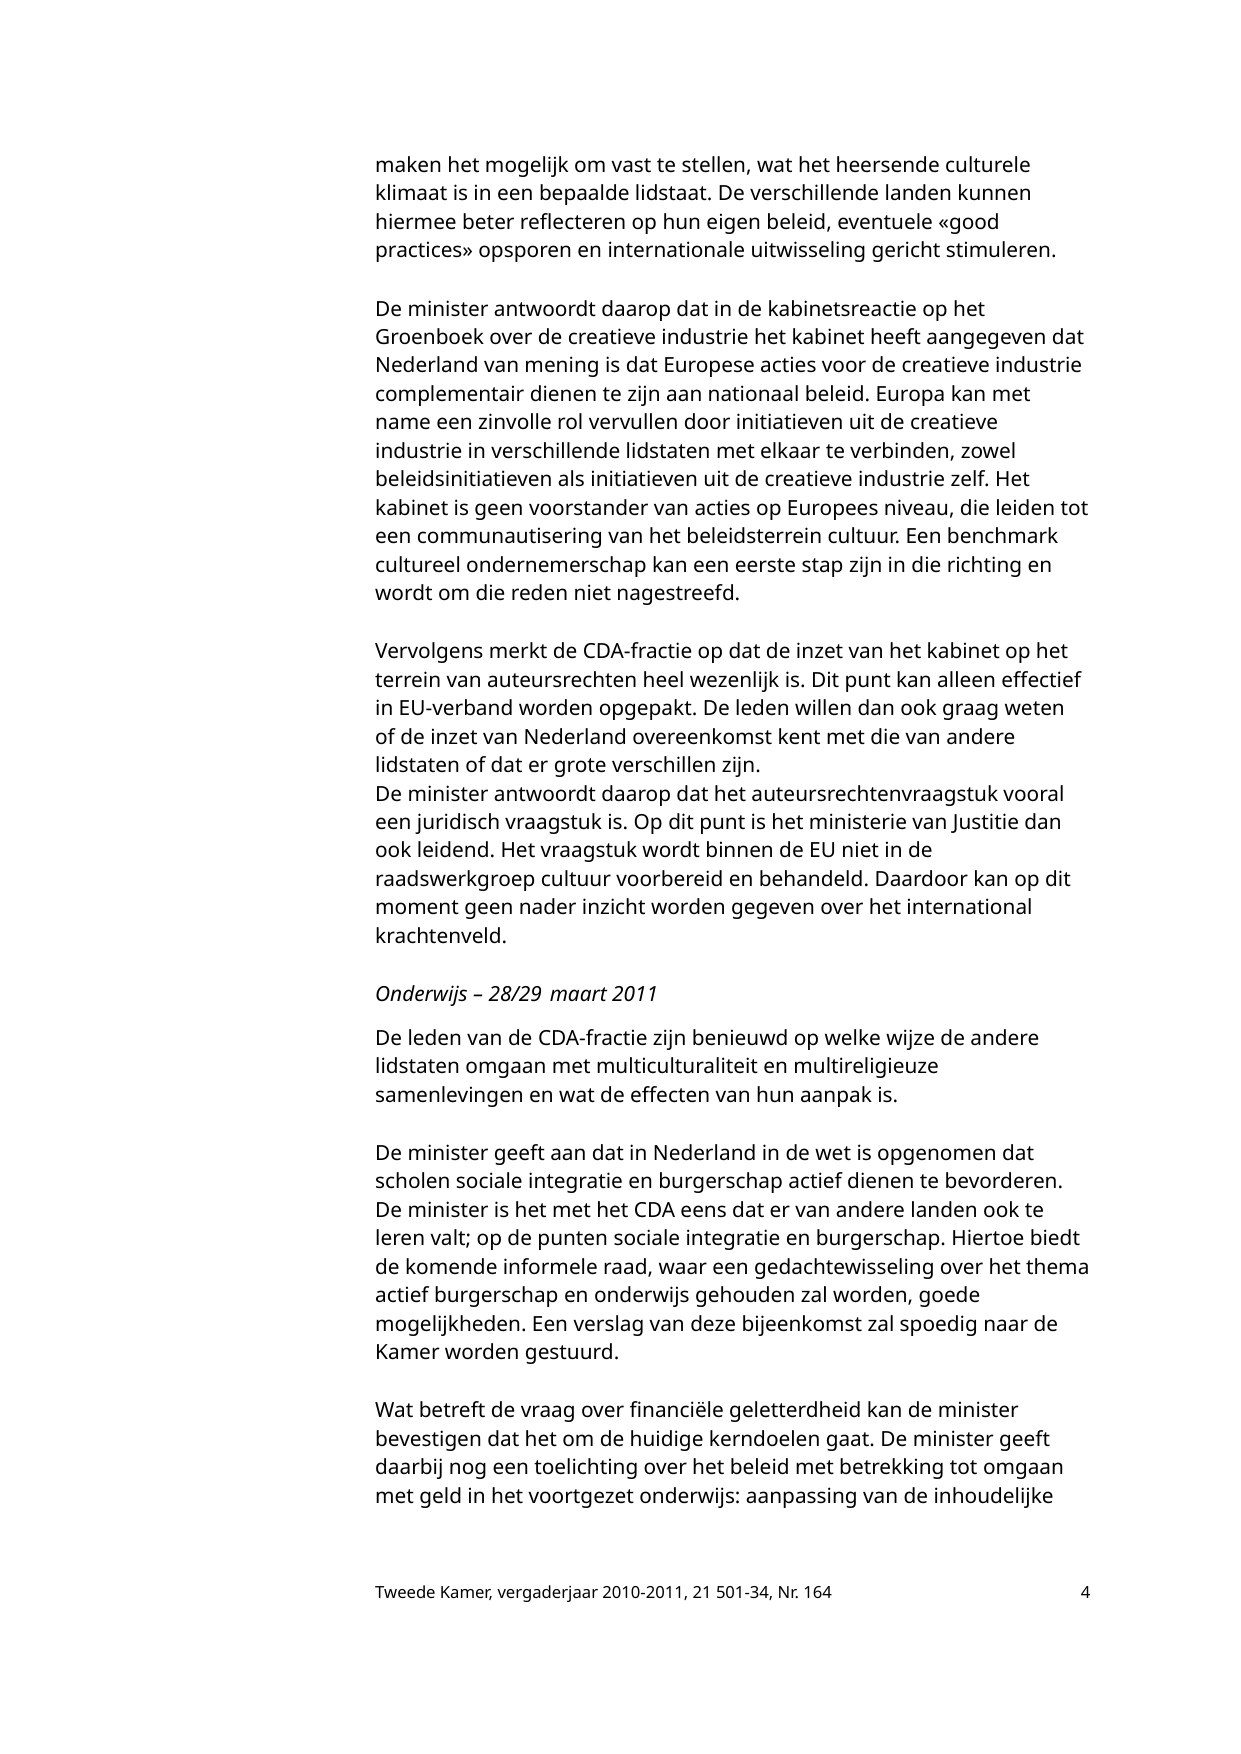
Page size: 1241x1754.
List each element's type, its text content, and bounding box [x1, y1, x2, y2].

text De leden van de CDA-fractie zijn benieuwd op welke wijze de andere lidstaten omgaan met multiculturaliteit en multireligieuze samenlevingen en wat de effecten van hun aanpak is. [375, 1023, 1090, 1108]
text Vervolgens merkt de CDA-fractie op dat de inzet van het kabinet op het terrein van auteursrechten heel wezenlijk is. Dit punt kan alleen effectief in EU-verband worden opgepakt. De leden willen dan ook graag weten of de inzet van Nederland overeenkomst kent met die van andere lidstaten of dat er grote verschillen zijn. [375, 637, 1090, 779]
text Onderwijs – 28/29 maart 2011 [375, 979, 1090, 1008]
text De minister geeft aan dat in Nederland in de wet is opgenomen dat scholen sociale integratie en burgerschap actief dienen te bevorderen. De minister is het met het CDA eens dat er van andere landen ook te leren valt; op de punten sociale integratie en burgerschap. Hiertoe biedt de komende informele raad, waar een gedachtewisseling over het thema actief burgerschap en onderwijs gehouden zal worden, goede mogelijkheden. Een verslag van deze bijeenkomst zal spoedig naar de Kamer worden gestuurd. [375, 1138, 1090, 1366]
text Wat betreft de vraag over financiële geletterdheid kan de minister bevestigen dat het om de huidige kerndoelen gaat. De minister geeft daarbij nog een toelichting over het beleid met betrekking tot omgaan met geld in het voortgezet onderwijs: aanpassing van de inhoudelijke [375, 1396, 1090, 1509]
text De minister antwoordt daarop dat het auteursrechtenvraagstuk vooral een juridisch vraagstuk is. Op dit punt is het ministerie van Justitie dan ook leidend. Het vraagstuk wordt binnen de EU niet in de raadswerkgroep cultuur voorbereid en behandeld. Daardoor kan op dit moment geen nader inzicht worden gegeven over het international krachtenveld. [375, 779, 1090, 949]
text maken het mogelijk om vast te stellen, wat het heersende culturele klimaat is in een bepaalde lidstaat. De verschillende landen kunnen hiermee beter reflecteren op hun eigen beleid, eventuele «good practices» opsporen en internationale uitwisseling gericht stimuleren. [375, 150, 1090, 264]
text De minister antwoordt daarop dat in de kabinetsreactie op het Groenboek over de creatieve industrie het kabinet heeft aangegeven dat Nederland van mening is dat Europese acties voor de creatieve industrie complementair dienen te zijn aan nationaal beleid. Europa kan met name een zinvolle rol vervullen door initiatieven uit de creatieve industrie in verschillende lidstaten met elkaar te verbinden, zowel beleidsinitiatieven als initiatieven uit de creatieve industrie zelf. Het kabinet is geen voorstander van acties op Europees niveau, die leiden tot een communautisering van het beleidsterrein cultuur. Een benchmark cultureel ondernemerschap kan een eerste stap zijn in die richting en wordt om die reden niet nagestreefd. [375, 294, 1090, 607]
